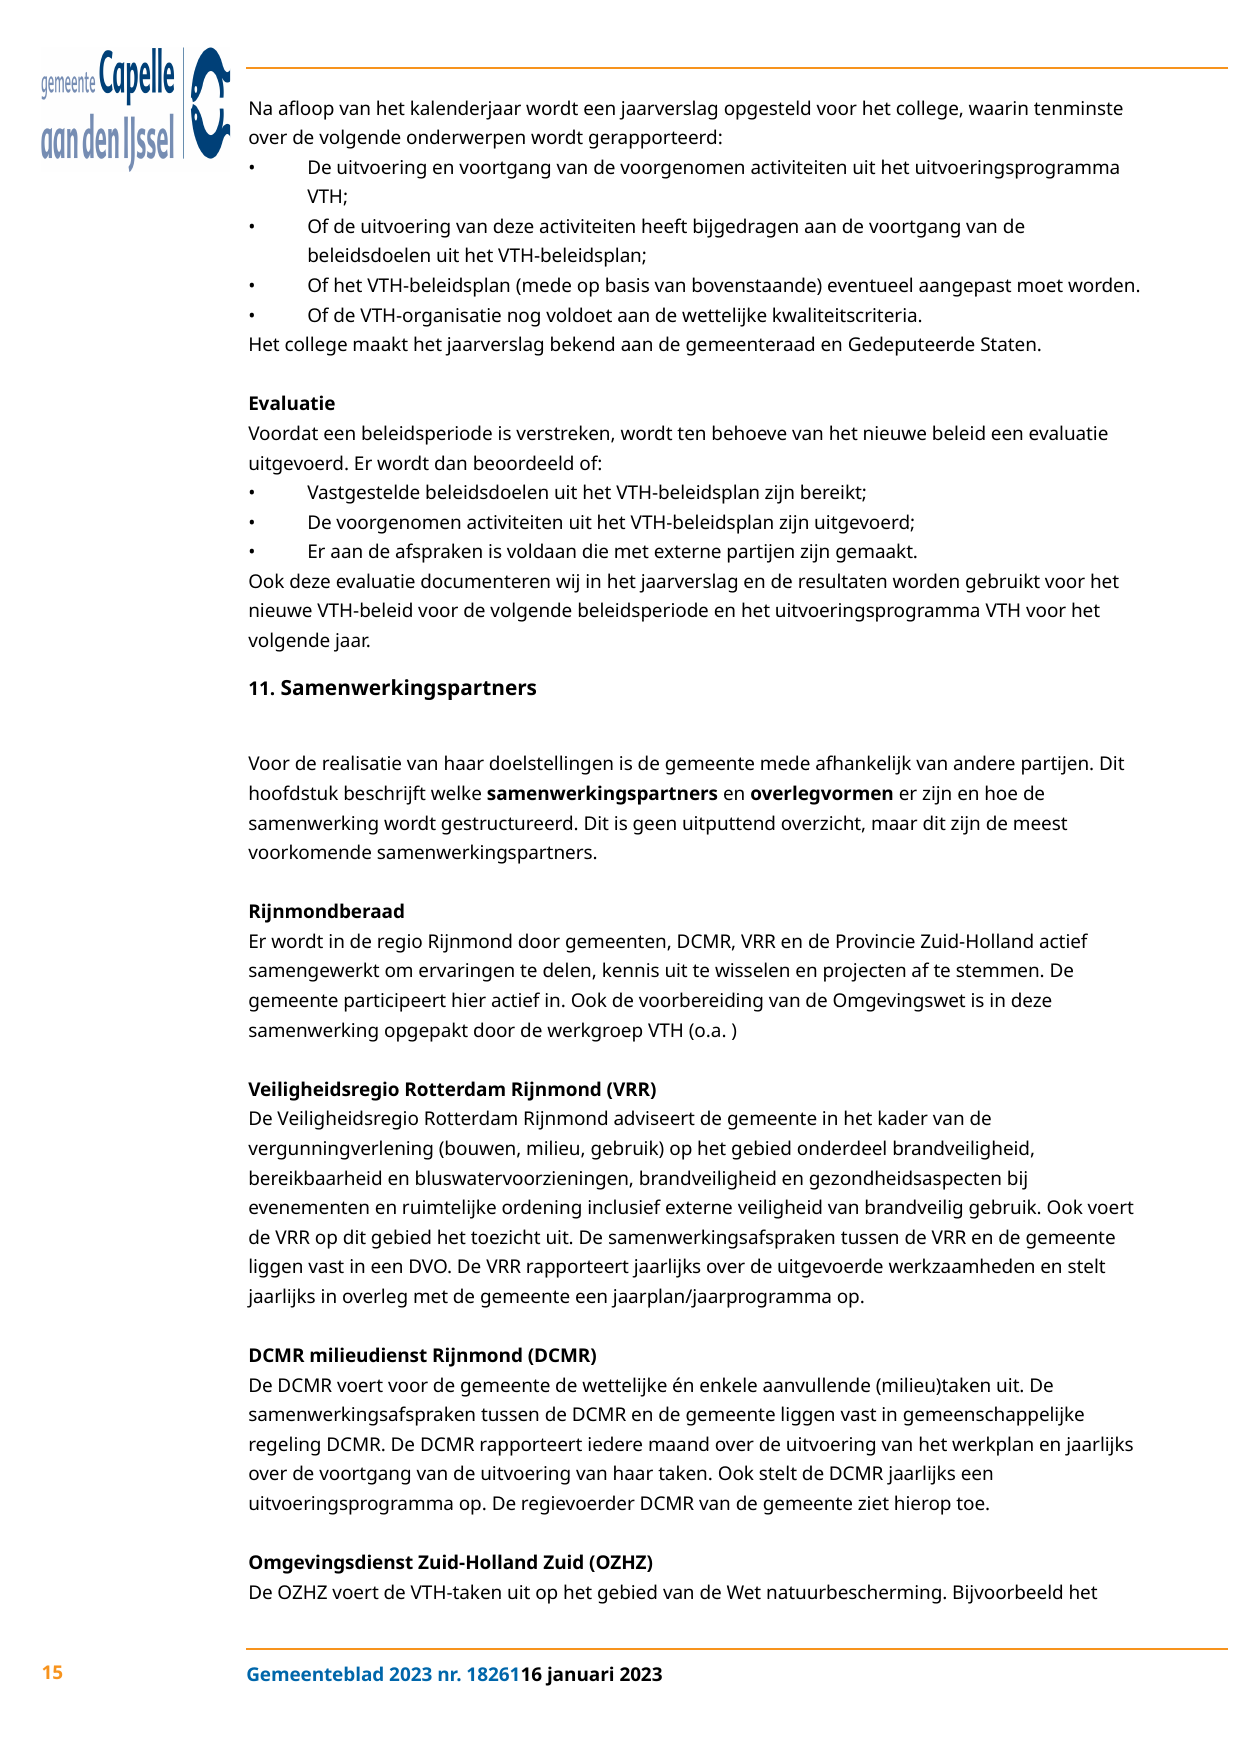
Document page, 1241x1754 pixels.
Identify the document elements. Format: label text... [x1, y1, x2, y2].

text De Veiligheidsregio Rotterdam Rijnmond adviseert de gemeente in het kader van de vergunningverlening (bouwen, milieu, gebruik) op het gebied onderdeel brandveiligheid, bereikbaarheid en bluswatervoorzieningen, brandveiligheid en gezondheidsaspecten bij evenementen en ruimtelijke ordening inclusief externe veiligheid van brandveilig gebruik. Ook voert de VRR op dit gebied het toezicht uit. De samenwerkingsafspraken tussen de VRR en de gemeente liggen vast in een DVO. De VRR rapporteert jaarlijks over de uitgevoerde werkzaamheden en stelt jaarlijks in overleg met de gemeente een jaarplan/jaarprogramma op. [248, 1106, 1152, 1309]
text DCMR milieudienst Rijnmond (DCMR) [248, 1342, 1152, 1368]
text Voordat een beleidsperiode is verstreken, wordt ten behoeve van het nieuwe beleid een evaluatie uitgevoerd. Er wordt dan beoordeeld of: [248, 420, 1152, 476]
list Of de VTH-organisatie nog voldoet aan de wettelijke kwaliteitscriteria. [248, 302, 1152, 328]
text Het college maakt het jaarverslag bekend aan de gemeenteraad en Gedeputeerde Staten. [248, 331, 1152, 357]
text Omgevingsdienst Zuid-Holland Zuid (OZHZ) [248, 1549, 1152, 1575]
text De OZHZ voert de VTH-taken uit op het gebied van de Wet natuurbescherming. Bijvoorbeeld het [248, 1579, 1152, 1605]
text Evaluatie [248, 391, 1152, 416]
text Rijnmondberaad [248, 898, 1152, 924]
text Er wordt in de regio Rijnmond door gemeenten, DCMR, VRR en de Provincie Zuid-Holland actief samengewerkt om ervaringen te delen, kennis uit te wisselen en projecten af te stemmen. De gemeente participeert hier actief in. Ook de voorbereiding van de Omgevingswet is in deze samenwerking opgepakt door de werkgroep VTH (o.a. ) [248, 928, 1152, 1043]
list De voorgenomen activiteiten uit het VTH-beleidsplan zijn uitgevoerd; [248, 509, 1152, 535]
text Veiligheidsregio Rotterdam Rijnmond (VRR) [248, 1076, 1152, 1102]
list Of het VTH-beleidsplan (mede op basis van bovenstaande) eventueel aangepast moet worden. [248, 272, 1152, 298]
list Er aan de afspraken is voldaan die met externe partijen zijn gemaakt. [248, 538, 1152, 564]
text Voor de realisatie van haar doelstellingen is de gemeente mede afhankelijk van andere partijen. Dit hoofdstuk beschrijft welke samenwerkingspartners en overlegvormen er zijn en hoe de samenwerking wordt gestructureerd. Dit is geen uitputtend overzicht, maar dit zijn de meest voorkomende samenwerkingspartners. [248, 751, 1152, 865]
list De uitvoering en voortgang van de voorgenomen activiteiten uit het uitvoeringsprogramma VTH; [248, 154, 1152, 209]
text Ook deze evaluatie documenteren wij in het jaarverslag en de resultaten worden gebruikt voor het nieuwe VTH-beleid voor de volgende beleidsperiode en het uitvoeringsprogramma VTH voor het volgende jaar. [248, 568, 1152, 653]
list Vastgestelde beleidsdoelen uit het VTH-beleidsplan zijn bereikt; [248, 479, 1152, 505]
picture [41, 47, 231, 172]
text Na afloop van het kalenderjaar wordt een jaarverslag opgesteld voor het college, waarin tenminste over de volgende onderwerpen wordt gerapporteerd: [248, 95, 1152, 150]
list Of de uitvoering van deze activiteiten heeft bijgedragen aan de voortgang van de beleidsdoelen uit het VTH-beleidsplan; [248, 213, 1152, 268]
text De DCMR voert voor de gemeente de wettelijke én enkele aanvullende (milieu)taken uit. De samenwerkingsafspraken tussen de DCMR en de gemeente liggen vast in gemeenschappelijke regeling DCMR. De DCMR rapporteert iedere maand over de uitvoering van het werkplan en jaarlijks over de voortgang van de uitvoering van haar taken. Ook stelt de DCMR jaarlijks een uitvoeringsprogramma op. De regievoerder DCMR van de gemeente ziet hierop toe. [248, 1372, 1152, 1516]
text 11. Samenwerkingspartners [248, 673, 1152, 701]
